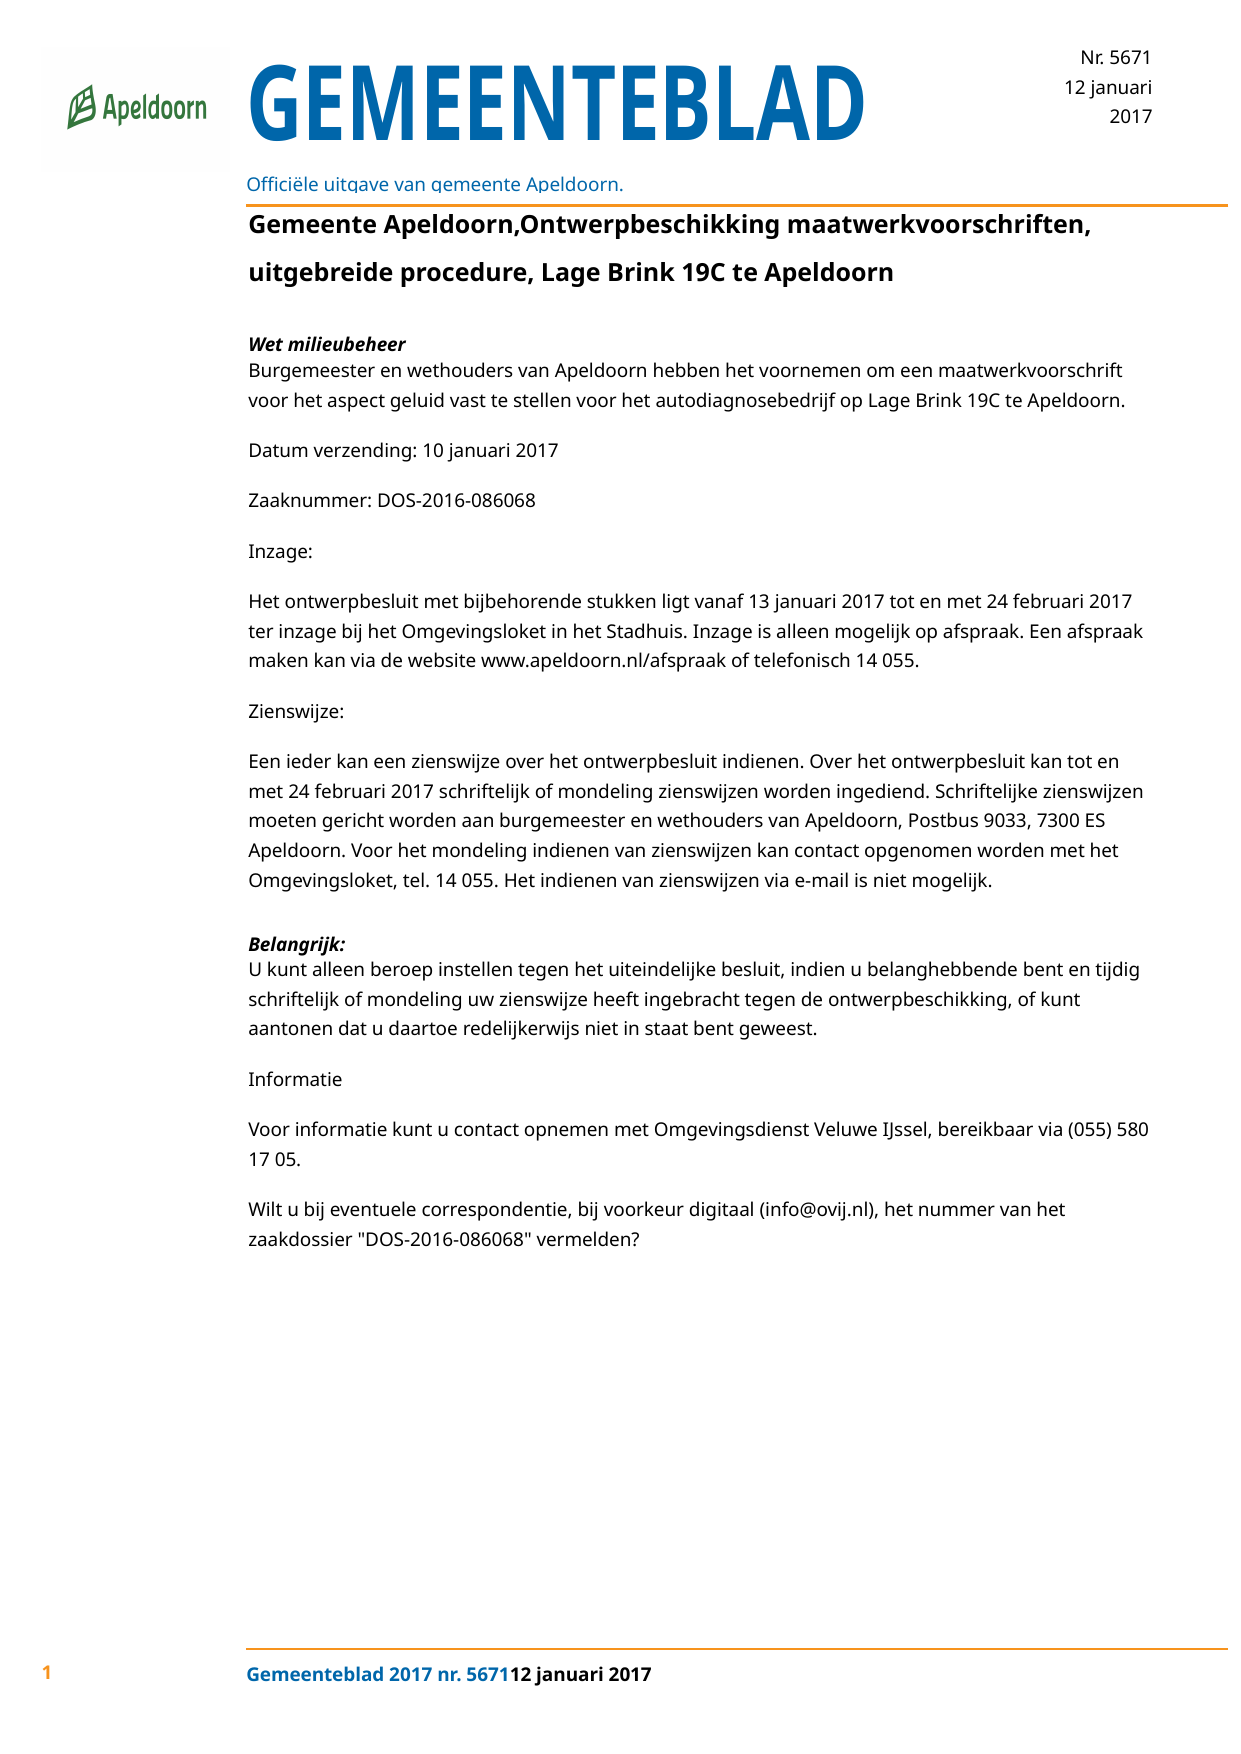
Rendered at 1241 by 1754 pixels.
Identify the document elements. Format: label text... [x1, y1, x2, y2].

text Een ieder kan een zienswijze over het ontwerpbesluit indienen. Over het ontwerpbesluit kan tot en met 24 februari 2017 schriftelijk of mondeling zienswijzen worden ingediend. Schriftelijke zienswijzen moeten gericht worden aan burgemeester en wethouders van Apeldoorn, Postbus 9033, 7300 ES Apeldoorn. Voor het mondeling indienen van zienswijzen kan contact opgenomen worden met het Omgevingsloket, tel. 14 055. Het indienen van zienswijzen via e-mail is niet mogelijk. [248, 748, 1152, 892]
text Zaaknummer: DOS-2016-086068 [248, 488, 1152, 513]
text Wilt u bij eventuele correspondentie, bij voorkeur digitaal (info@ovij.nl), het nummer van het zaakdossier "DOS-2016-086068" vermelden? [248, 1196, 1152, 1252]
text Voor informatie kunt u contact opnemen met Omgevingsdienst Veluwe IJssel, bereikbaar via (055) 580 17 05. [248, 1116, 1152, 1172]
text U kunt alleen beroep instellen tegen het uiteindelijke besluit, indien u belanghebbende bent en tijdig schriftelijk of mondeling uw zienswijze heeft ingebracht tegen de ontwerpbeschikking, of kunt aantonen dat u daartoe redelijkerwijs niet in staat bent geweest. [248, 956, 1152, 1041]
text Zienswijze: [248, 698, 1152, 724]
text Gemeente Apeldoorn,Ontwerpbeschikking maatwerkvoorschriften, uitgebreide procedure, Lage Brink 19C te Apeldoorn [248, 207, 1152, 288]
text Inzage: [248, 538, 1152, 564]
text Wet milieubeheer [248, 331, 1152, 357]
text Informatie [248, 1066, 1152, 1092]
text Belangrijk: [248, 931, 1152, 956]
text Datum verzending: 10 januari 2017 [248, 437, 1152, 463]
picture [41, 47, 231, 172]
text Burgemeester en wethouders van Apeldoorn hebben het voornemen om een maatwerkvoorschrift voor het aspect geluid vast te stellen voor het autodiagnosebedrijf op Lage Brink 19C te Apeldoorn. [248, 357, 1152, 412]
text Het ontwerpbesluit met bijbehorende stukken ligt vanaf 13 januari 2017 tot en met 24 februari 2017 ter inzage bij het Omgevingsloket in het Stadhuis. Inzage is alleen mogelijk op afspraak. Een afspraak maken kan via de website www.apeldoorn.nl/afspraak of telefonisch 14 055. [248, 588, 1152, 673]
